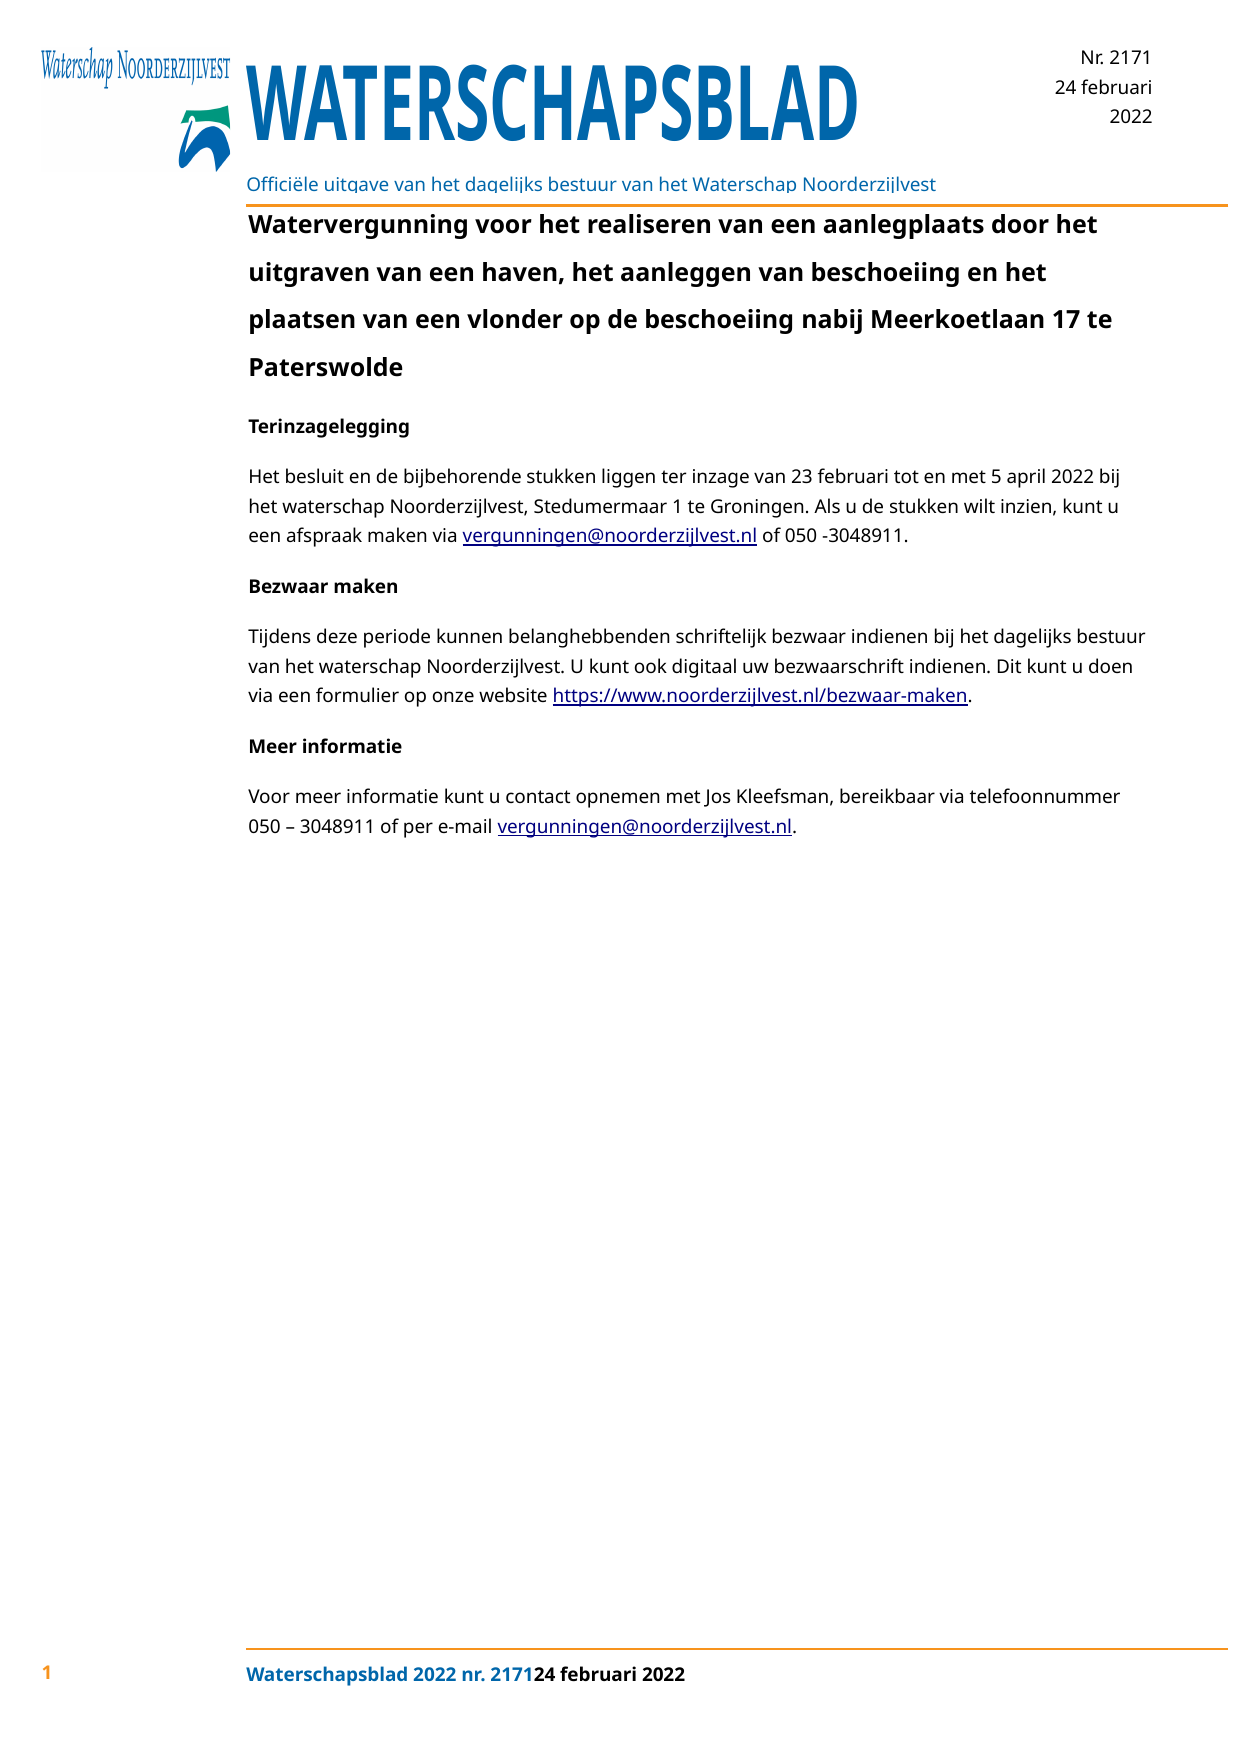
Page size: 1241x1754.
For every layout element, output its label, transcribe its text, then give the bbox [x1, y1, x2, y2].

text Terinzagelegging [248, 413, 1152, 439]
text Watervergunning voor het realiseren van een aanlegplaats door het uitgraven van een haven, het aanleggen van beschoeiing en het plaatsen van een vlonder op de beschoeiing nabij Meerkoetlaan 17 te Paterswolde [248, 207, 1152, 384]
text Voor meer informatie kunt u contact opnemen met Jos Kleefsman, bereikbaar via telefoonnummer 050 – 3048911 of per e-mail vergunningen@noorderzijlvest.nl. [248, 783, 1152, 839]
text Meer informatie [248, 733, 1152, 759]
text Tijdens deze periode kunnen belanghebbenden schriftelijk bezwaar indienen bij het dagelijks bestuur van het waterschap Noorderzijlvest. U kunt ook digitaal uw bezwaarschrift indienen. Dit kunt u doen via een formulier op onze website https://www.noorderzijlvest.nl/bezwaar-maken. [248, 623, 1152, 708]
text Bezwaar maken [248, 573, 1152, 599]
text Het besluit en de bijbehorende stukken liggen ter inzage van 23 februari tot en met 5 april 2022 bij het waterschap Noorderzijlvest, Stedumermaar 1 te Groningen. Als u de stukken wilt inzien, kunt u een afspraak maken via vergunningen@noorderzijlvest.nl of 050 -3048911. [248, 463, 1152, 548]
picture [41, 47, 231, 172]
